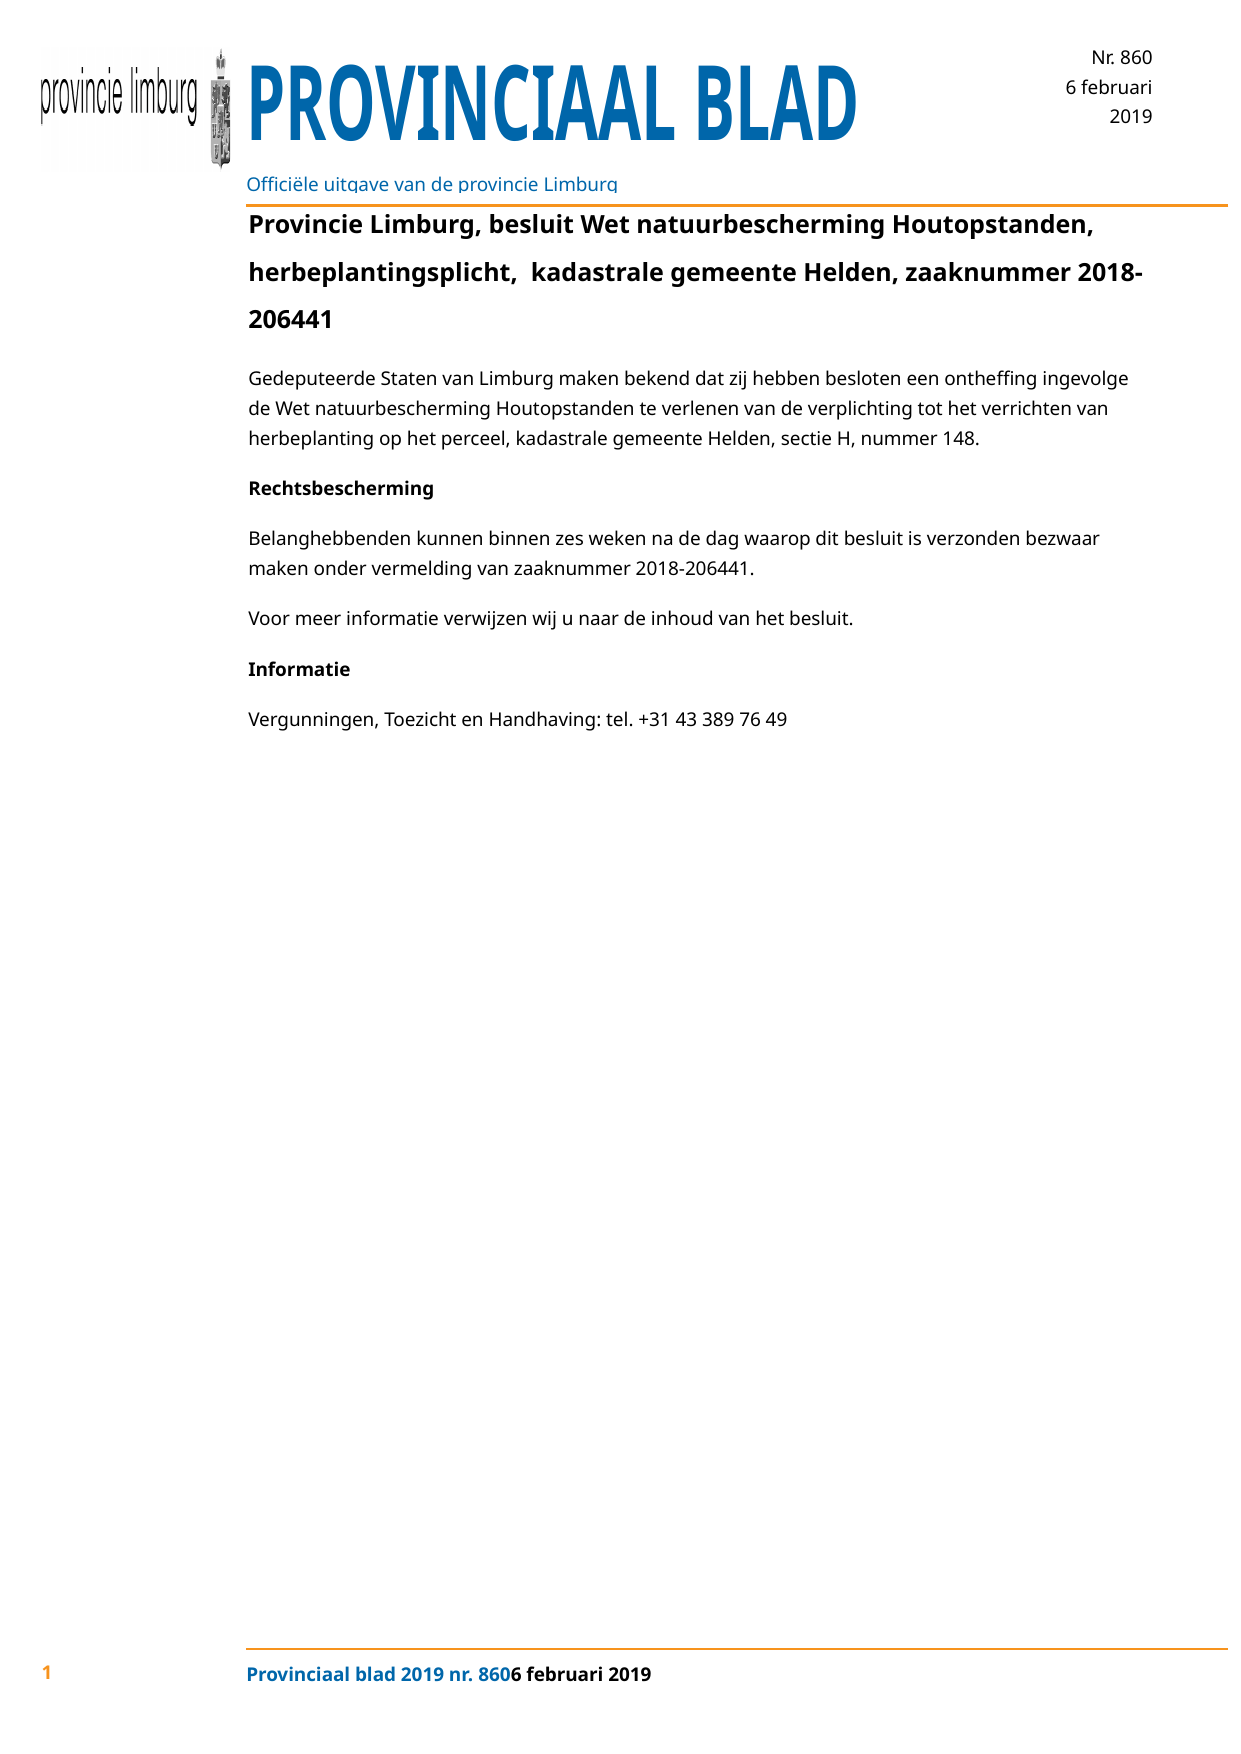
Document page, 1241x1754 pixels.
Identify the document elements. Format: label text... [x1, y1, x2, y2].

text Informatie [248, 656, 1152, 682]
text Voor meer informatie verwijzen wij u naar de inhoud van het besluit. [248, 606, 1152, 631]
text Belanghebbenden kunnen binnen zes weken na de dag waarop dit besluit is verzonden bezwaar maken onder vermelding van zaaknummer 2018-206441. [248, 526, 1152, 581]
text Rechtsbescherming [248, 475, 1152, 501]
text Vergunningen, Toezicht en Handhaving: tel. +31 43 389 76 49 [248, 706, 1152, 732]
picture [41, 47, 231, 172]
text Provincie Limburg, besluit Wet natuurbescherming Houtopstanden, herbeplantingsplicht, kadastrale gemeente Helden, zaaknummer 2018-206441 [248, 207, 1152, 336]
text Gedeputeerde Staten van Limburg maken bekend dat zij hebben besloten een ontheffing ingevolge de Wet natuurbescherming Houtopstanden te verlenen van de verplichting tot het verrichten van herbeplanting op het perceel, kadastrale gemeente Helden, sectie H, nummer 148. [248, 366, 1152, 450]
